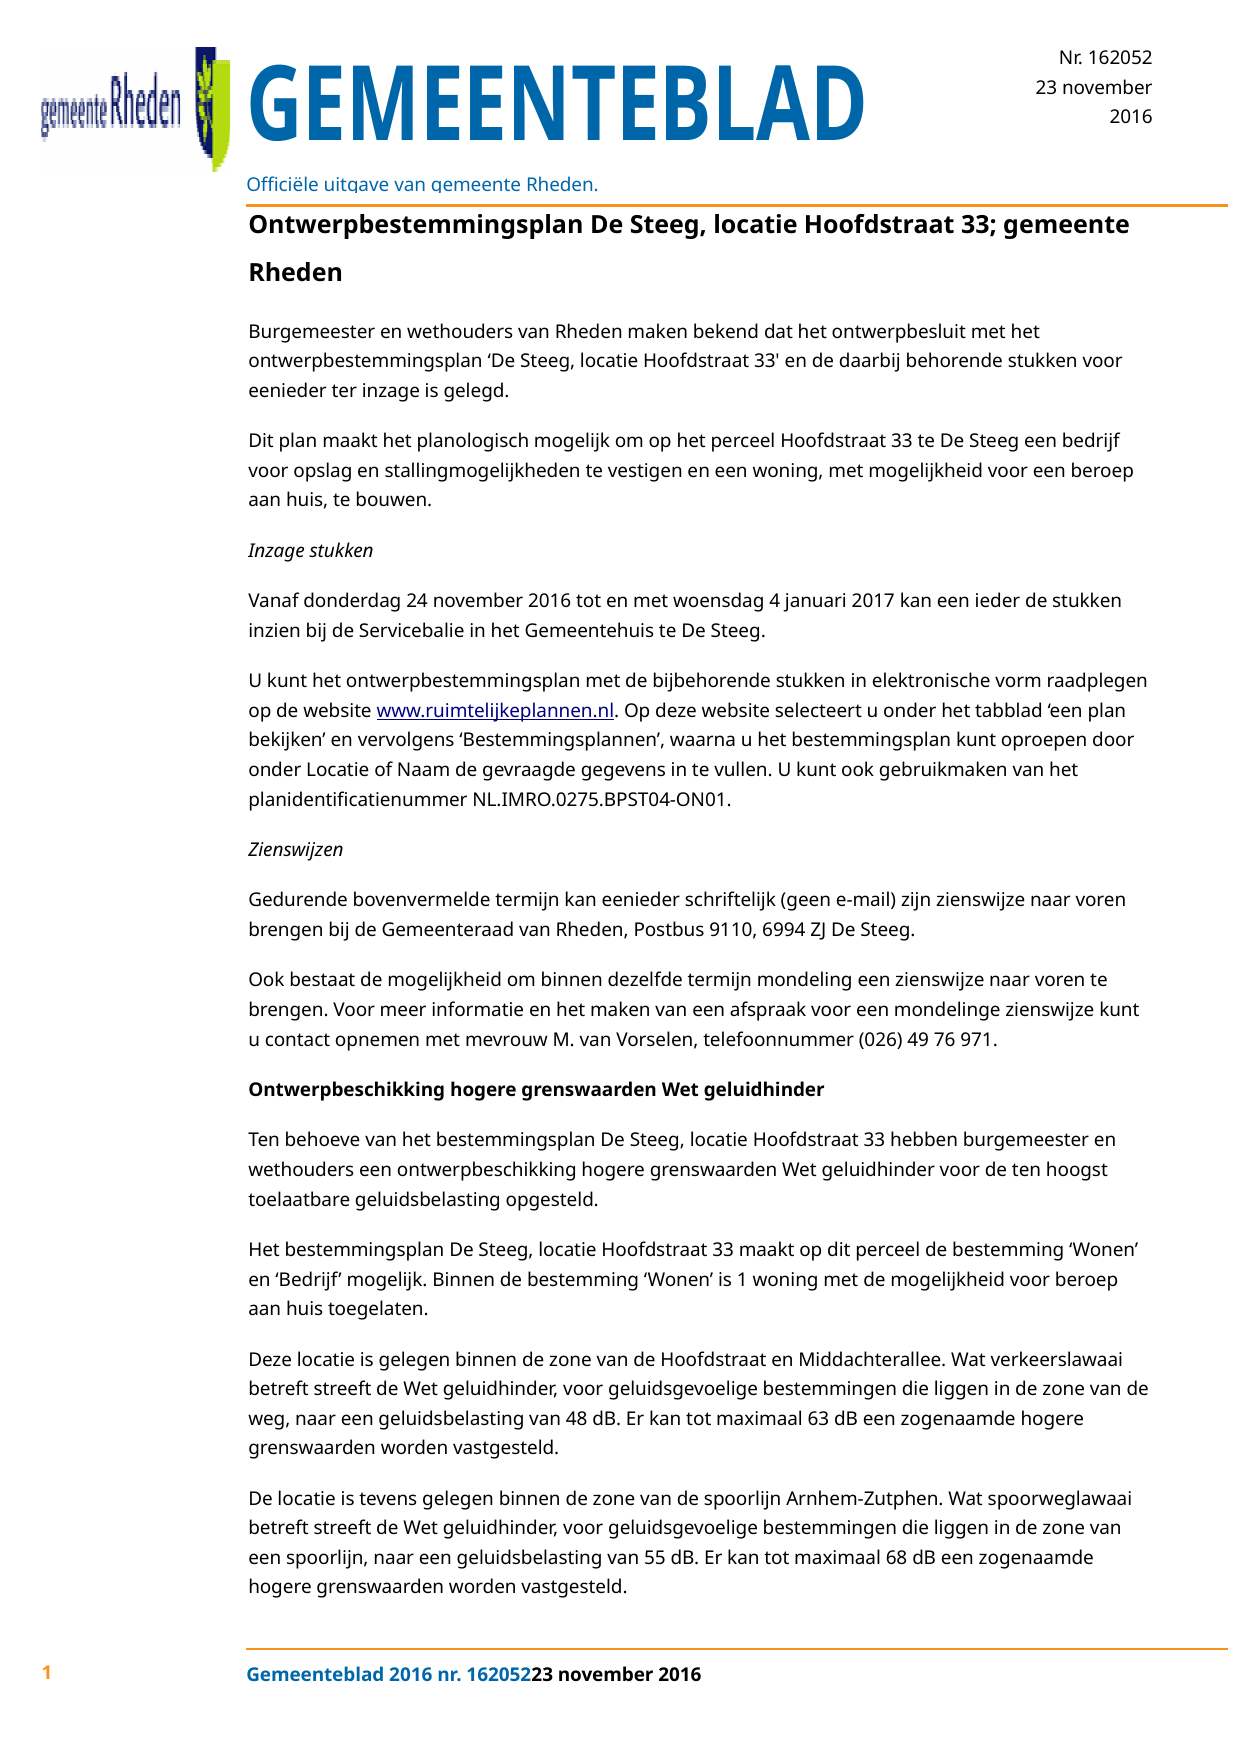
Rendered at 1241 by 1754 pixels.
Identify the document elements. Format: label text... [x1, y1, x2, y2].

text Vanaf donderdag 24 november 2016 tot en met woensdag 4 januari 2017 kan een ieder de stukken inzien bij de Servicebalie in het Gemeentehuis te De Steeg. [248, 587, 1152, 643]
text U kunt het ontwerpbestemmingsplan met de bijbehorende stukken in elektronische vorm raadplegen op de website www.ruimtelijkeplannen.nl. Op deze website selecteert u onder het tabblad ‘een plan bekijken’ en vervolgens ‘Bestemmingsplannen’, waarna u het bestemmingsplan kunt oproepen door onder Locatie of Naam de gevraagde gegevens in te vullen. U kunt ook gebruikmaken van het planidentificatienummer NL.IMRO.0275.BPST04-ON01. [248, 667, 1152, 812]
picture [41, 47, 231, 172]
text Inzage stukken [248, 537, 1152, 563]
text De locatie is tevens gelegen binnen de zone van de spoorlijn Arnhem-Zutphen. Wat spoorweglawaai betreft streeft de Wet geluidhinder, voor geluidsgevoelige bestemmingen die liggen in de zone van een spoorlijn, naar een geluidsbelasting van 55 dB. Er kan tot maximaal 68 dB een zogenaamde hogere grenswaarden worden vastgesteld. [248, 1485, 1152, 1599]
text Ontwerpbestemmingsplan De Steeg, locatie Hoofdstraat 33; gemeente Rheden [248, 207, 1152, 288]
text Deze locatie is gelegen binnen de zone van de Hoofdstraat en Middachterallee. Wat verkeerslawaai betreft streeft de Wet geluidhinder, voor geluidsgevoelige bestemmingen die liggen in de zone van de weg, naar een geluidsbelasting van 48 dB. Er kan tot maximaal 63 dB een zogenaamde hogere grenswaarden worden vastgesteld. [248, 1346, 1152, 1460]
text Ontwerpbeschikking hogere grenswaarden Wet geluidhinder [248, 1076, 1152, 1102]
text Ook bestaat de mogelijkheid om binnen dezelfde termijn mondeling een zienswijze naar voren te brengen. Voor meer informatie en het maken van een afspraak voor een mondelinge zienswijze kunt u contact opnemen met mevrouw M. van Vorselen, telefoonnummer (026) 49 76 971. [248, 967, 1152, 1052]
text Burgemeester en wethouders van Rheden maken bekend dat het ontwerpbesluit met het ontwerpbestemmingsplan ‘De Steeg, locatie Hoofdstraat 33' en de daarbij behorende stukken voor eenieder ter inzage is gelegd. [248, 318, 1152, 403]
text Zienswijzen [248, 836, 1152, 862]
text Het bestemmingsplan De Steeg, locatie Hoofdstraat 33 maakt op dit perceel de bestemming ‘Wonen’ en ‘Bedrijf’ mogelijk. Binnen de bestemming ‘Wonen’ is 1 woning met de mogelijkheid voor beroep aan huis toegelaten. [248, 1236, 1152, 1321]
text Dit plan maakt het planologisch mogelijk om op het perceel Hoofdstraat 33 te De Steeg een bedrijf voor opslag en stallingmogelijkheden te vestigen en een woning, met mogelijkheid voor een beroep aan huis, te bouwen. [248, 427, 1152, 512]
text Gedurende bovenvermelde termijn kan eenieder schriftelijk (geen e-mail) zijn zienswijze naar voren brengen bij de Gemeenteraad van Rheden, Postbus 9110, 6994 ZJ De Steeg. [248, 887, 1152, 942]
text Ten behoeve van het bestemmingsplan De Steeg, locatie Hoofdstraat 33 hebben burgemeester en wethouders een ontwerpbeschikking hogere grenswaarden Wet geluidhinder voor de ten hoogst toelaatbare geluidsbelasting opgesteld. [248, 1127, 1152, 1212]
